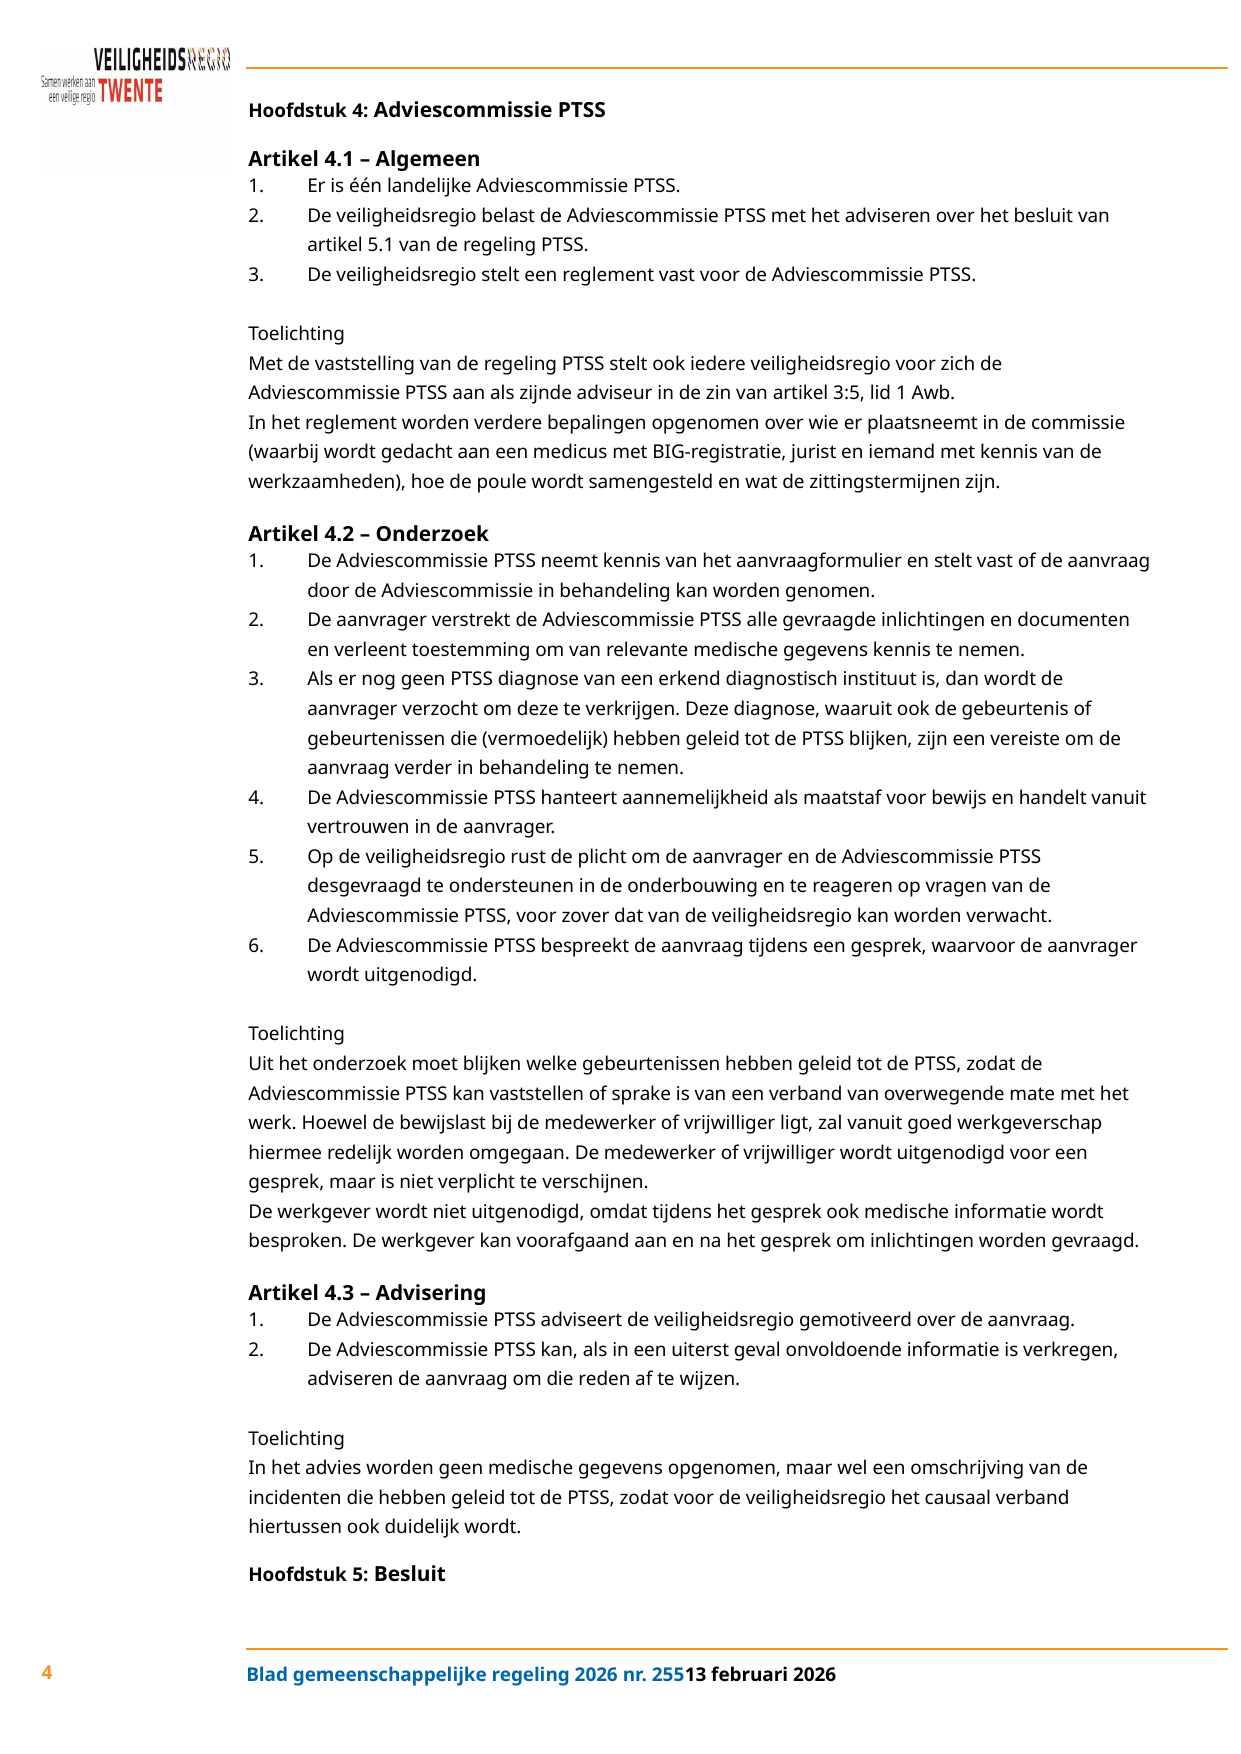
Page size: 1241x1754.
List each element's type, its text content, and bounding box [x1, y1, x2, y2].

list De Adviescommissie PTSS kan, als in een uiterst geval onvoldoende informatie is verkregen, adviseren de aanvraag om die reden af te wijzen. [248, 1336, 1152, 1391]
text In het reglement worden verdere bepalingen opgenomen over wie er plaatsneemt in de commissie (waarbij wordt gedacht aan een medicus met BIG-registratie, jurist en iemand met kennis van de werkzaamheden), hoe de poule wordt samengesteld en wat de zittingstermijnen zijn. [248, 409, 1152, 494]
list De Adviescommissie PTSS adviseert de veiligheidsregio gemotiveerd over de aanvraag. [248, 1306, 1152, 1332]
text Artikel 4.1 – Algemeen [248, 144, 1152, 172]
text Met de vaststelling van de regeling PTSS stelt ook iedere veiligheidsregio voor zich de Adviescommissie PTSS aan als zijnde adviseur in de zin van artikel 3:5, lid 1 Awb. [248, 350, 1152, 405]
text Toelichting [248, 320, 1152, 346]
text Toelichting [248, 1021, 1152, 1046]
list De veiligheidsregio belast de Adviescommissie PTSS met het adviseren over het besluit van artikel 5.1 van de regeling PTSS. [248, 202, 1152, 257]
text Artikel 4.3 – Advisering [248, 1278, 1152, 1306]
list De Adviescommissie PTSS neemt kennis van het aanvraagformulier en stelt vast of de aanvraag door de Adviescommissie in behandeling kan worden genomen. [248, 547, 1152, 602]
text De werkgever wordt niet uitgenodigd, omdat tijdens het gesprek ook medische informatie wordt besproken. De werkgever kan voorafgaand aan en na het gesprek om inlichtingen worden gevraagd. [248, 1198, 1152, 1253]
list Op de veiligheidsregio rust de plicht om de aanvrager en de Adviescommissie PTSS desgevraagd te ondersteunen in de onderbouwing en te reageren op vragen van de Adviescommissie PTSS, voor zover dat van de veiligheidsregio kan worden verwacht. [248, 843, 1152, 928]
text Hoofdstuk 4: Adviescommissie PTSS [248, 95, 1152, 123]
text Toelichting [248, 1425, 1152, 1451]
list De Adviescommissie PTSS hanteert aannemelijkheid als maatstaf voor bewijs en handelt vanuit vertrouwen in de aanvrager. [248, 784, 1152, 839]
text Uit het onderzoek moet blijken welke gebeurtenissen hebben geleid tot de PTSS, zodat de Adviescommissie PTSS kan vaststellen of sprake is van een verband van overwegende mate met het werk. Hoewel de bewijslast bij de medewerker of vrijwilliger ligt, zal vanuit goed werkgeverschap hiermee redelijk worden omgegaan. De medewerker of vrijwilliger wordt uitgenodigd voor een gesprek, maar is niet verplicht te verschijnen. [248, 1050, 1152, 1194]
list Er is één landelijke Adviescommissie PTSS. [248, 172, 1152, 198]
text In het advies worden geen medische gegevens opgenomen, maar wel een omschrijving van de incidenten die hebben geleid tot de PTSS, zodat voor de veiligheidsregio het causaal verband hiertussen ook duidelijk wordt. [248, 1454, 1152, 1539]
list De aanvrager verstrekt de Adviescommissie PTSS alle gevraagde inlichtingen en documenten en verleent toestemming om van relevante medische gegevens kennis te nemen. [248, 606, 1152, 662]
text Hoofdstuk 5: Besluit [248, 1559, 1152, 1588]
list Als er nog geen PTSS diagnose van een erkend diagnostisch instituut is, dan wordt de aanvrager verzocht om deze te verkrijgen. Deze diagnose, waaruit ook de gebeurtenis of gebeurtenissen die (vermoedelijk) hebben geleid tot de PTSS blijken, zijn een vereiste om de aanvraag verder in behandeling te nemen. [248, 666, 1152, 780]
list De Adviescommissie PTSS bespreekt de aanvraag tijdens een gesprek, waarvoor de aanvrager wordt uitgenodigd. [248, 932, 1152, 987]
picture [41, 47, 231, 172]
list De veiligheidsregio stelt een reglement vast voor de Adviescommissie PTSS. [248, 261, 1152, 287]
text Artikel 4.2 – Onderzoek [248, 519, 1152, 547]
